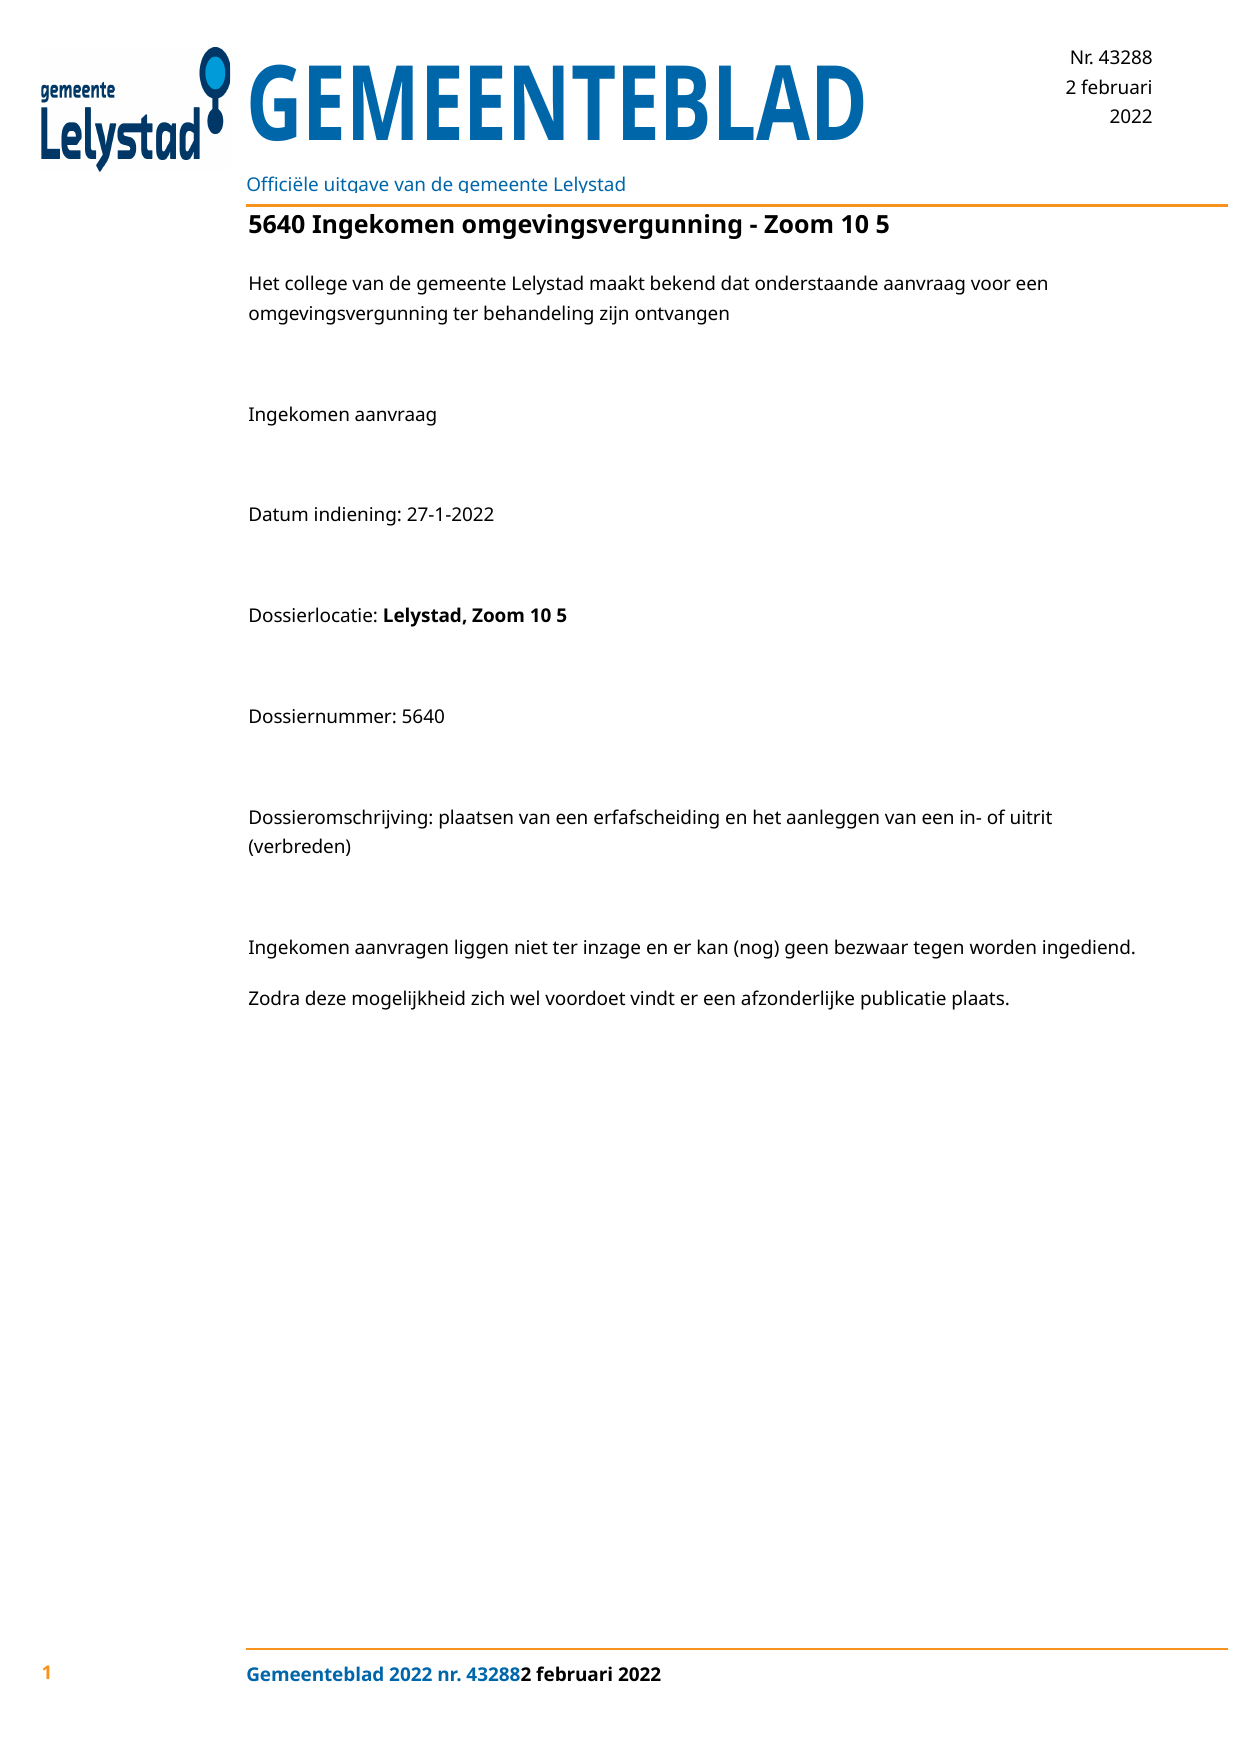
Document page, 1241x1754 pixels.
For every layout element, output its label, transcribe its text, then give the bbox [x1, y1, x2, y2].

text Ingekomen aanvraag [248, 401, 1152, 426]
text Dossierlocatie: Lelystad, Zoom 10 5 [248, 602, 1152, 628]
text Zodra deze mogelijkheid zich wel voordoet vindt er een afzonderlijke publicatie plaats. [248, 985, 1152, 1011]
text 5640 Ingekomen omgevingsvergunning - Zoom 10 5 [248, 207, 1152, 241]
text Dossiernummer: 5640 [248, 703, 1152, 729]
text Datum indiening: 27-1-2022 [248, 502, 1152, 527]
text Het college van de gemeente Lelystad maakt bekend dat onderstaande aanvraag voor een omgevingsvergunning ter behandeling zijn ontvangen [248, 270, 1152, 326]
picture [41, 47, 231, 172]
text Ingekomen aanvragen liggen niet ter inzage en er kan (nog) geen bezwaar tegen worden ingediend. [248, 934, 1152, 960]
text Dossieromschrijving: plaatsen van een erfafscheiding en het aanleggen van een in- of uitrit (verbreden) [248, 804, 1152, 859]
